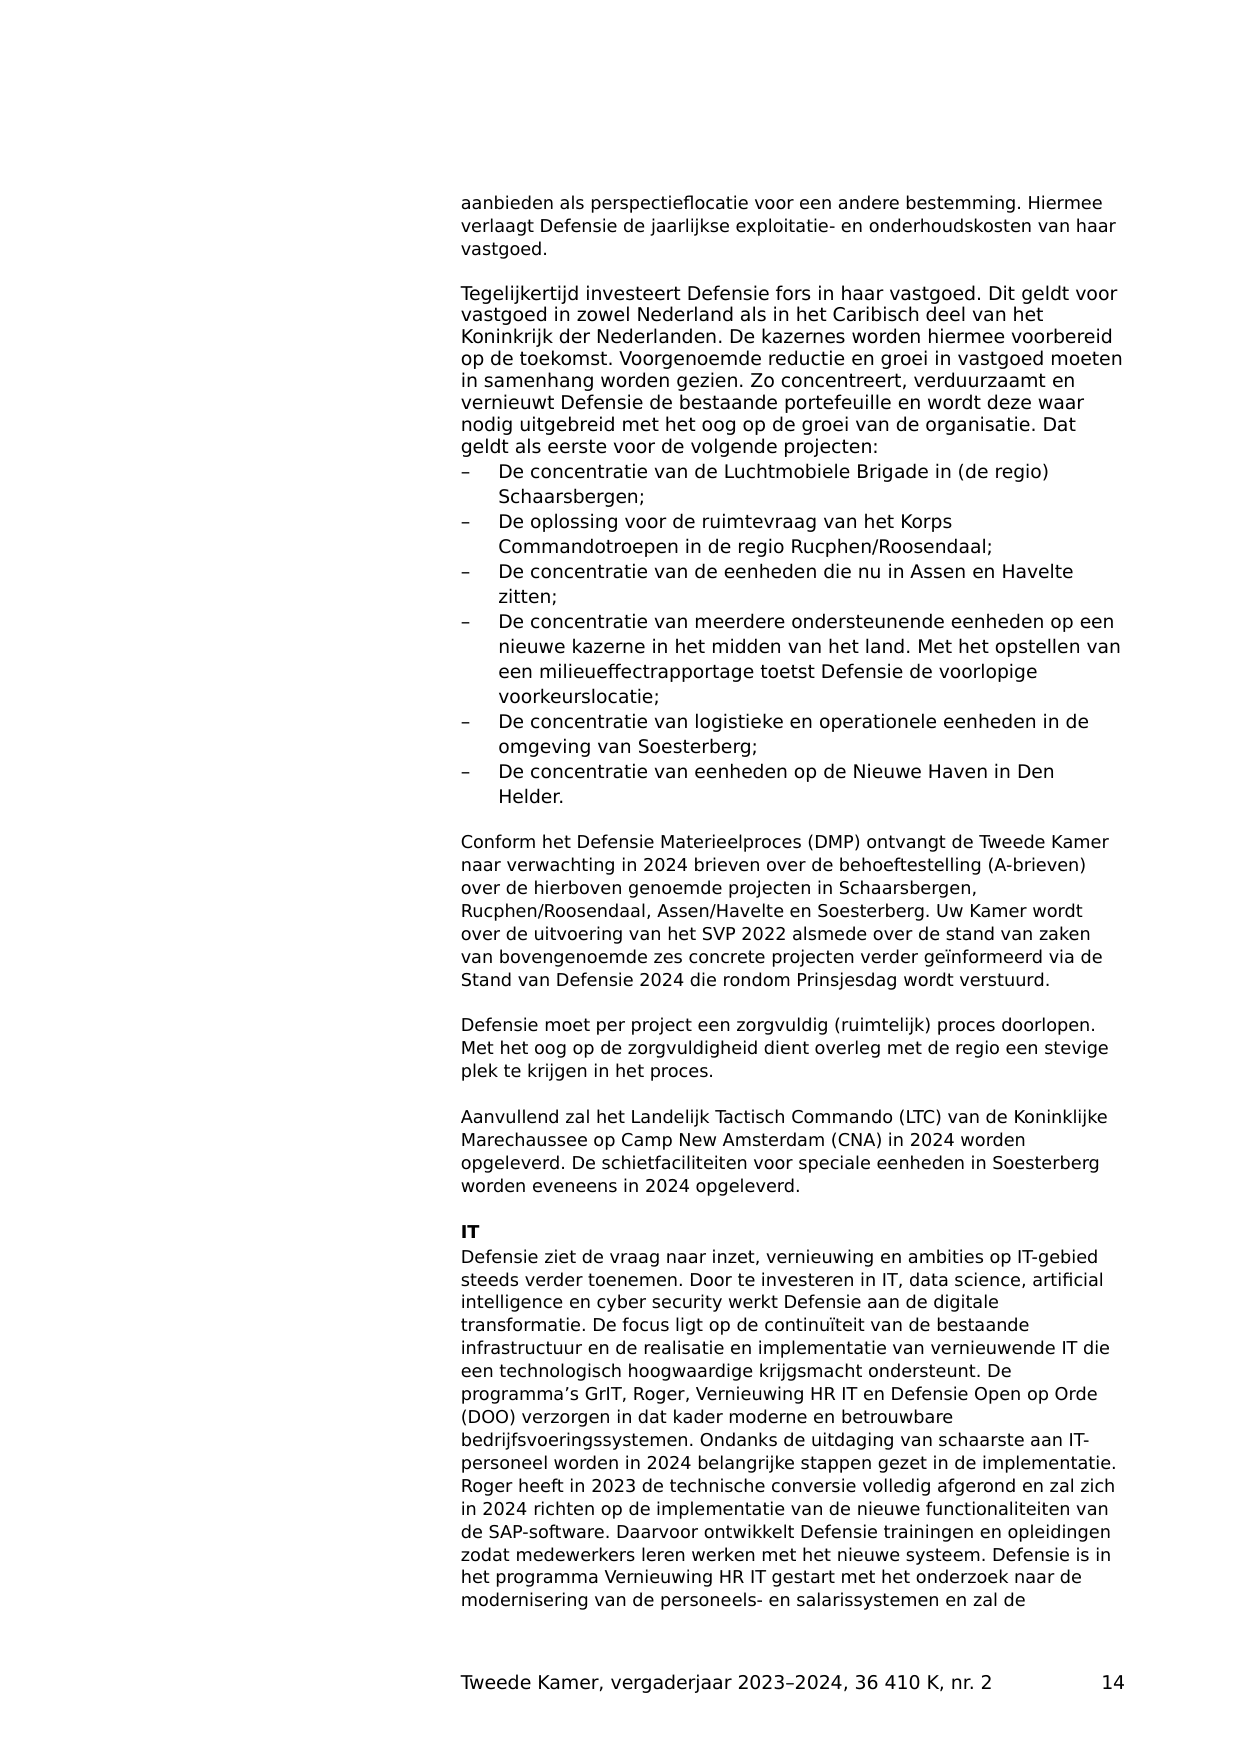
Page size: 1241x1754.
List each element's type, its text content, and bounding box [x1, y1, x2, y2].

list De concentratie van de Luchtmobiele Brigade in (de regio) Schaarsbergen; [461, 458, 1125, 508]
text Defensie moet per project een zorgvuldig (ruimtelijk) proces doorlopen. Met het oog op de zorgvuldigheid dient overleg met de regio een stevige plek te krijgen in het proces. [461, 1013, 1125, 1082]
text Defensie ziet de vraag naar inzet, vernieuwing en ambities op IT-gebied steeds verder toenemen. Door te investeren in IT, data science, artificial intelligence en cyber security werkt Defensie aan de digitale transformatie. De focus ligt op de continuïteit van de bestaande infrastructuur en de realisatie en implementatie van vernieuwende IT die een technologisch hoogwaardige krijgsmacht ondersteunt. De programma’s GrIT, Roger, Vernieuwing HR IT en Defensie Open op Orde (DOO) verzorgen in dat kader moderne en betrouwbare bedrijfsvoeringssystemen. Ondanks de uitdaging van schaarste aan IT-personeel worden in 2024 belangrijke stappen gezet in de implementatie. Roger heeft in 2023 de technische conversie volledig afgerond en zal zich in 2024 richten op de implementatie van de nieuwe functionaliteiten van de SAP-software. Daarvoor ontwikkelt Defensie trainingen en opleidingen zodat medewerkers leren werken met het nieuwe systeem. Defensie is in het programma Vernieuwing HR IT gestart met het onderzoek naar de modernisering van de personeels- en salarissystemen en zal de [461, 1245, 1125, 1611]
text Tegelijkertijd investeert Defensie fors in haar vastgoed. Dit geldt voor vastgoed in zowel Nederland als in het Caribisch deel van het Koninkrijk der Nederlanden. De kazernes worden hiermee voorbereid op de toekomst. Voorgenoemde reductie en groei in vastgoed moeten in samenhang worden gezien. Zo concentreert, verduurzaamt en vernieuwt Defensie de bestaande portefeuille en wordt deze waar nodig uitgebreid met het oog op de groei van de organisatie. Dat geldt als eerste voor de volgende projecten: [461, 282, 1125, 458]
list De oplossing voor de ruimtevraag van het Korps Commandotroepen in de regio Rucphen/Roosendaal; [461, 508, 1125, 558]
list De concentratie van de eenheden die nu in Assen en Havelte zitten; [461, 558, 1125, 608]
text aanbieden als perspectieflocatie voor een andere bestemming. Hiermee verlaagt Defensie de jaarlijkse exploitatie- en onderhoudskosten van haar vastgoed. [461, 191, 1125, 259]
list De concentratie van meerdere ondersteunende eenheden op een nieuwe kazerne in het midden van het land. Met het opstellen van een milieueffectrapportage toetst Defensie de voorlopige voorkeurslocatie; [461, 608, 1125, 708]
text IT [461, 1220, 1125, 1243]
list De concentratie van eenheden op de Nieuwe Haven in Den Helder. [461, 758, 1125, 808]
list De concentratie van logistieke en operationele eenheden in de omgeving van Soesterberg; [461, 708, 1125, 758]
text Conform het Defensie Materieelproces (DMP) ontvangt de Tweede Kamer naar verwachting in 2024 brieven over de behoeftestelling (A-brieven) over de hierboven genoemde projecten in Schaarsbergen, Rucphen/Roosendaal, Assen/Havelte en Soesterberg. Uw Kamer wordt over de uitvoering van het SVP 2022 alsmede over de stand van zaken van bovengenoemde zes concrete projecten verder geïnformeerd via de Stand van Defensie 2024 die rondom Prinsjesdag wordt verstuurd. [461, 830, 1125, 991]
text Aanvullend zal het Landelijk Tactisch Commando (LTC) van de Koninklijke Marechaussee op Camp New Amsterdam (CNA) in 2024 worden opgeleverd. De schietfaciliteiten voor speciale eenheden in Soesterberg worden eveneens in 2024 opgeleverd. [461, 1105, 1125, 1197]
